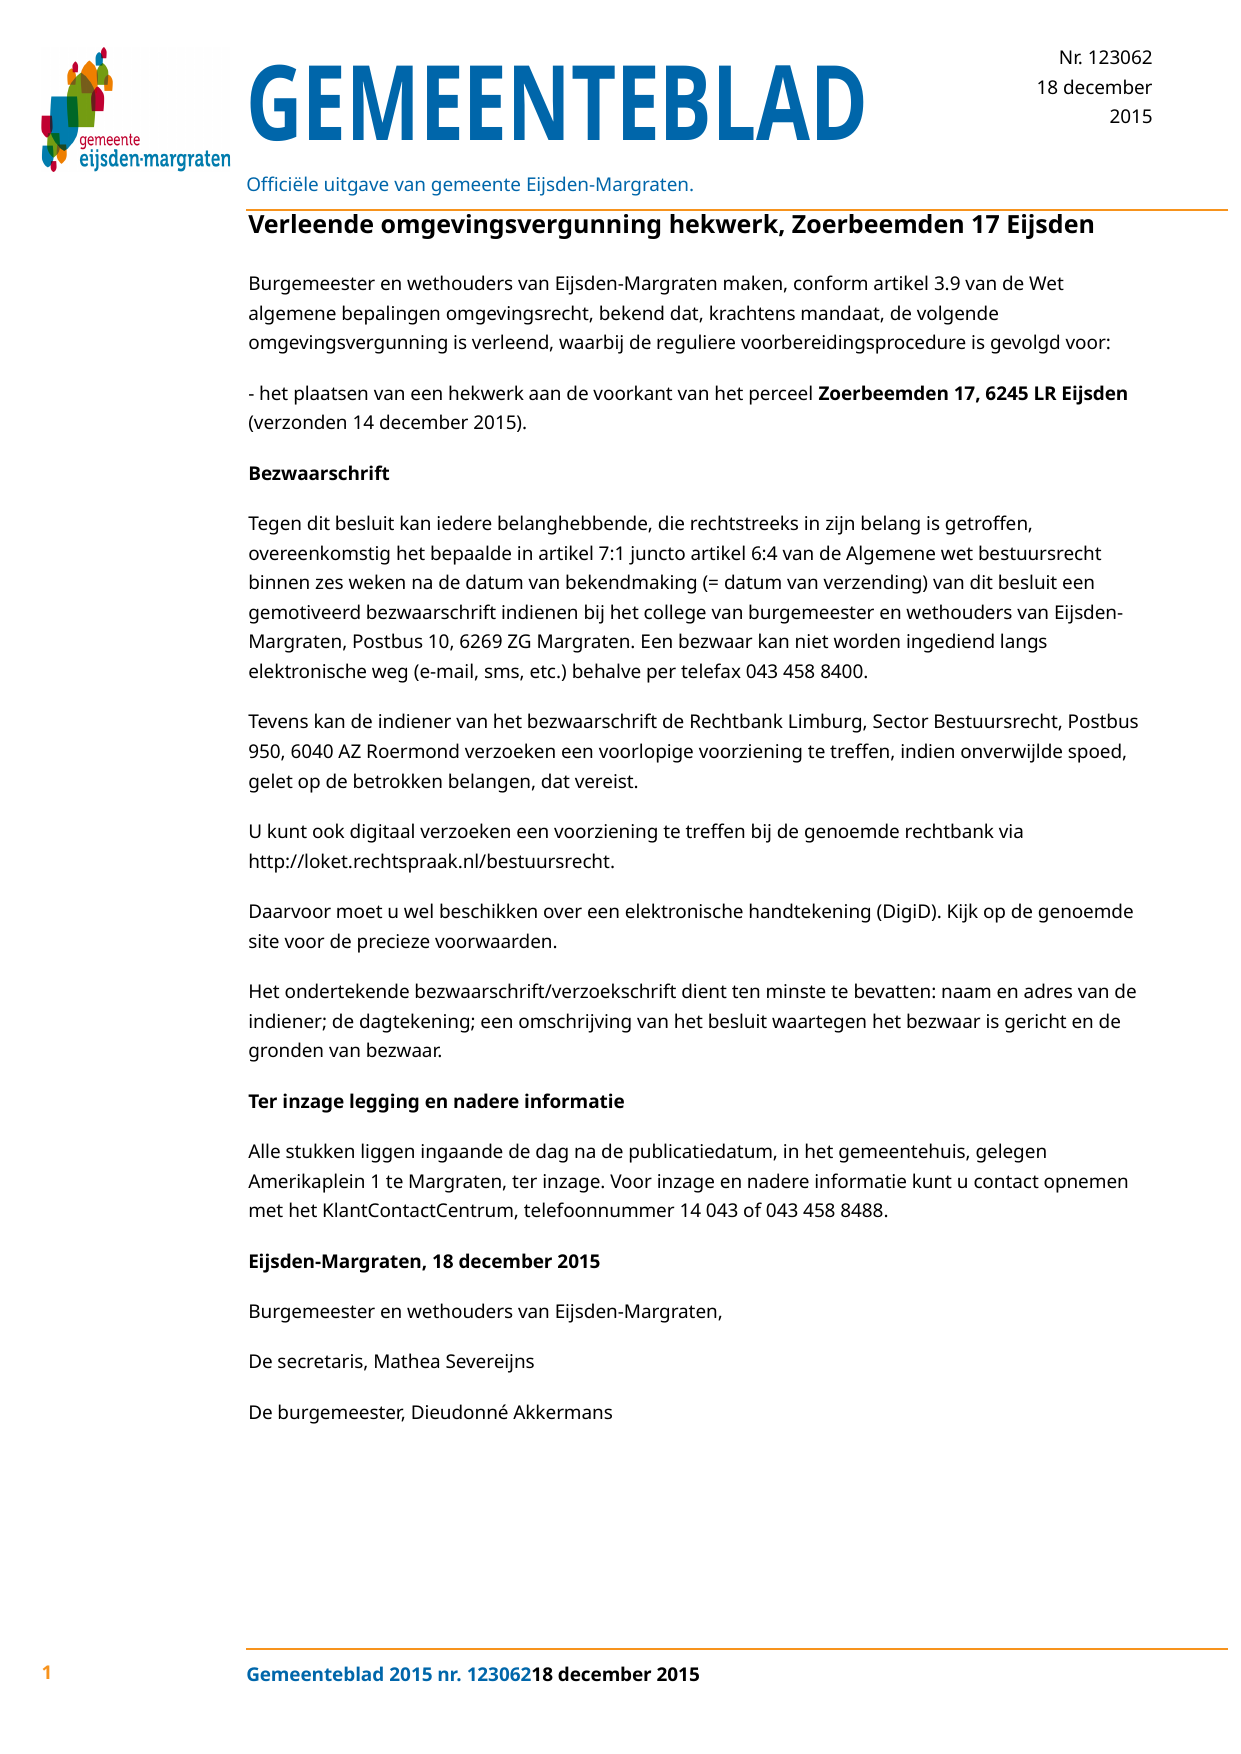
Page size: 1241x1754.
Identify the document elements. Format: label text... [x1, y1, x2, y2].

picture [41, 47, 231, 172]
text Eijsden-Margraten, 18 december 2015 [248, 1248, 1152, 1273]
text De secretaris, Mathea Severeijns [248, 1349, 1152, 1374]
text U kunt ook digitaal verzoeken een voorziening te treffen bij de genoemde rechtbank via http://loket.rechtspraak.nl/bestuursrecht. [248, 818, 1152, 873]
text - het plaatsen van een hekwerk aan de voorkant van het perceel Zoerbeemden 17, 6245 LR Eijsden (verzonden 14 december 2015). [248, 380, 1152, 435]
text Tevens kan de indiener van het bezwaarschrift de Rechtbank Limburg, Sector Bestuursrecht, Postbus 950, 6040 AZ Roermond verzoeken een voorlopige voorziening te treffen, indien onverwijlde spoed, gelet op de betrokken belangen, dat vereist. [248, 709, 1152, 793]
text Burgemeester en wethouders van Eijsden-Margraten, [248, 1298, 1152, 1324]
text Het ondertekende bezwaarschrift/verzoekschrift dient ten minste te bevatten: naam en adres van de indiener; de dagtekening; een omschrijving van het besluit waartegen het bezwaar is gericht en de gronden van bezwaar. [248, 978, 1152, 1063]
text Alle stukken liggen ingaande de dag na de publicatiedatum, in het gemeentehuis, gelegen Amerikaplein 1 te Margraten, ter inzage. Voor inzage en nadere informatie kunt u contact opnemen met het KlantContactCentrum, telefoonnummer 14 043 of 043 458 8488. [248, 1138, 1152, 1223]
text De burgemeester, Dieudonné Akkermans [248, 1399, 1152, 1425]
text Burgemeester en wethouders van Eijsden-Margraten maken, conform artikel 3.9 van de Wet algemene bepalingen omgevingsrecht, bekend dat, krachtens mandaat, de volgende omgevingsvergunning is verleend, waarbij de reguliere voorbereidingsprocedure is gevolgd voor: [248, 270, 1152, 355]
text Tegen dit besluit kan iedere belanghebbende, die rechtstreeks in zijn belang is getroffen, overeenkomstig het bepaalde in artikel 7:1 juncto artikel 6:4 van de Algemene wet bestuursrecht binnen zes weken na de datum van bekendmaking (= datum van verzending) van dit besluit een gemotiveerd bezwaarschrift indienen bij het college van burgemeester en wethouders van Eijsden-Margraten, Postbus 10, 6269 ZG Margraten. Een bezwaar kan niet worden ingediend langs elektronische weg (e-mail, sms, etc.) behalve per telefax 043 458 8400. [248, 510, 1152, 684]
text Bezwaarschrift [248, 460, 1152, 486]
text Daarvoor moet u wel beschikken over een elektronische handtekening (DigiD). Kijk op de genoemde site voor de precieze voorwaarden. [248, 898, 1152, 953]
text Verleende omgevingsvergunning hekwerk, Zoerbeemden 17 Eijsden [248, 211, 1152, 241]
text Ter inzage legging en nadere informatie [248, 1088, 1152, 1113]
